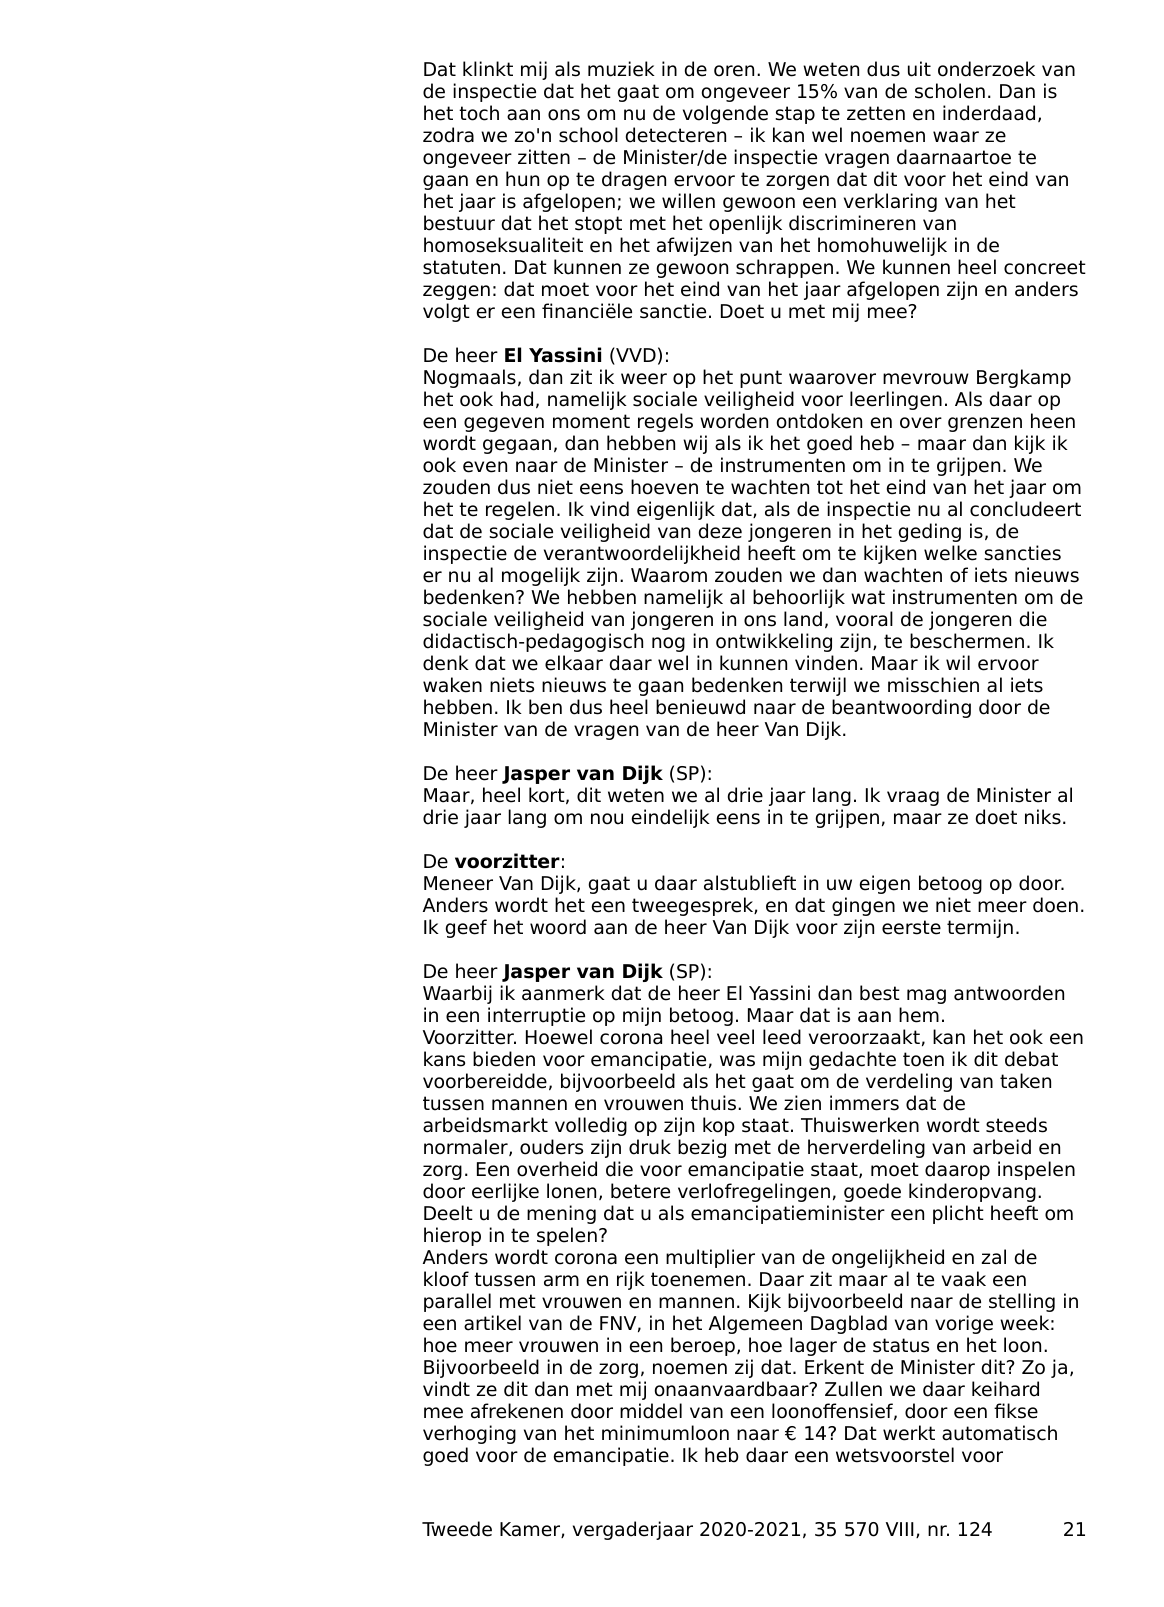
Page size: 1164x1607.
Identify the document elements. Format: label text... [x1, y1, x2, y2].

text De heer El Yassini (VVD): [422, 345, 1087, 367]
text Nogmaals, dan zit ik weer op het punt waarover mevrouw Bergkamp het ook had, namelijk sociale veiligheid voor leerlingen. Als daar op een gegeven moment regels worden ontdoken en over grenzen heen wordt gegaan, dan hebben wij als ik het goed heb – maar dan kijk ik ook even naar de Minister – de instrumenten om in te grijpen. We zouden dus niet eens hoeven te wachten tot het eind van het jaar om het te regelen. Ik vind eigenlijk dat, als de inspectie nu al concludeert dat de sociale veiligheid van deze jongeren in het geding is, de inspectie de verantwoordelijkheid heeft om te kijken welke sancties er nu al mogelijk zijn. Waarom zouden we dan wachten of iets nieuws bedenken? We hebben namelijk al behoorlijk wat instrumenten om de sociale veiligheid van jongeren in ons land, vooral de jongeren die didactisch-pedagogisch nog in ontwikkeling zijn, te beschermen. Ik denk dat we elkaar daar wel in kunnen vinden. Maar ik wil ervoor waken niets nieuws te gaan bedenken terwijl we misschien al iets hebben. Ik ben dus heel benieuwd naar de beantwoording door de Minister van de vragen van de heer Van Dijk. [422, 367, 1087, 741]
text Meneer Van Dijk, gaat u daar alstublieft in uw eigen betoog op door. Anders wordt het een tweegesprek, en dat gingen we niet meer doen. Ik geef het woord aan de heer Van Dijk voor zijn eerste termijn. [422, 873, 1087, 939]
text Voorzitter. Hoewel corona heel veel leed veroorzaakt, kan het ook een kans bieden voor emancipatie, was mijn gedachte toen ik dit debat voorbereidde, bijvoorbeeld als het gaat om de verdeling van taken tussen mannen en vrouwen thuis. We zien immers dat de arbeidsmarkt volledig op zijn kop staat. Thuiswerken wordt steeds normaler, ouders zijn druk bezig met de herverdeling van arbeid en zorg. Een overheid die voor emancipatie staat, moet daarop inspelen door eerlijke lonen, betere verlofregelingen, goede kinderopvang. Deelt u de mening dat u als emancipatieminister een plicht heeft om hierop in te spelen? [422, 1027, 1087, 1247]
text De heer Jasper van Dijk (SP): [422, 763, 1087, 785]
text Dat klinkt mij als muziek in de oren. We weten dus uit onderzoek van de inspectie dat het gaat om ongeveer 15% van de scholen. Dan is het toch aan ons om nu de volgende stap te zetten en inderdaad, zodra we zo'n school detecteren – ik kan wel noemen waar ze ongeveer zitten – de Minister/de inspectie vragen daarnaartoe te gaan en hun op te dragen ervoor te zorgen dat dit voor het eind van het jaar is afgelopen; we willen gewoon een verklaring van het bestuur dat het stopt met het openlijk discrimineren van homoseksualiteit en het afwijzen van het homohuwelijk in de statuten. Dat kunnen ze gewoon schrappen. We kunnen heel concreet zeggen: dat moet voor het eind van het jaar afgelopen zijn en anders volgt er een financiële sanctie. Doet u met mij mee? [422, 59, 1087, 323]
text Anders wordt corona een multiplier van de ongelijkheid en zal de kloof tussen arm en rijk toenemen. Daar zit maar al te vaak een parallel met vrouwen en mannen. Kijk bijvoorbeeld naar de stelling in een artikel van de FNV, in het Algemeen Dagblad van vorige week: hoe meer vrouwen in een beroep, hoe lager de status en het loon. Bijvoorbeeld in de zorg, noemen zij dat. Erkent de Minister dit? Zo ja, vindt ze dit dan met mij onaanvaardbaar? Zullen we daar keihard mee afrekenen door middel van een loonoffensief, door een fikse verhoging van het minimumloon naar € 14? Dat werkt automatisch goed voor de emancipatie. Ik heb daar een wetsvoorstel voor [422, 1247, 1087, 1467]
text De voorzitter: [422, 851, 1087, 873]
text De heer Jasper van Dijk (SP): [422, 961, 1087, 983]
text Maar, heel kort, dit weten we al drie jaar lang. Ik vraag de Minister al drie jaar lang om nou eindelijk eens in te grijpen, maar ze doet niks. [422, 785, 1087, 829]
text Waarbij ik aanmerk dat de heer El Yassini dan best mag antwoorden in een interruptie op mijn betoog. Maar dat is aan hem. [422, 983, 1087, 1027]
